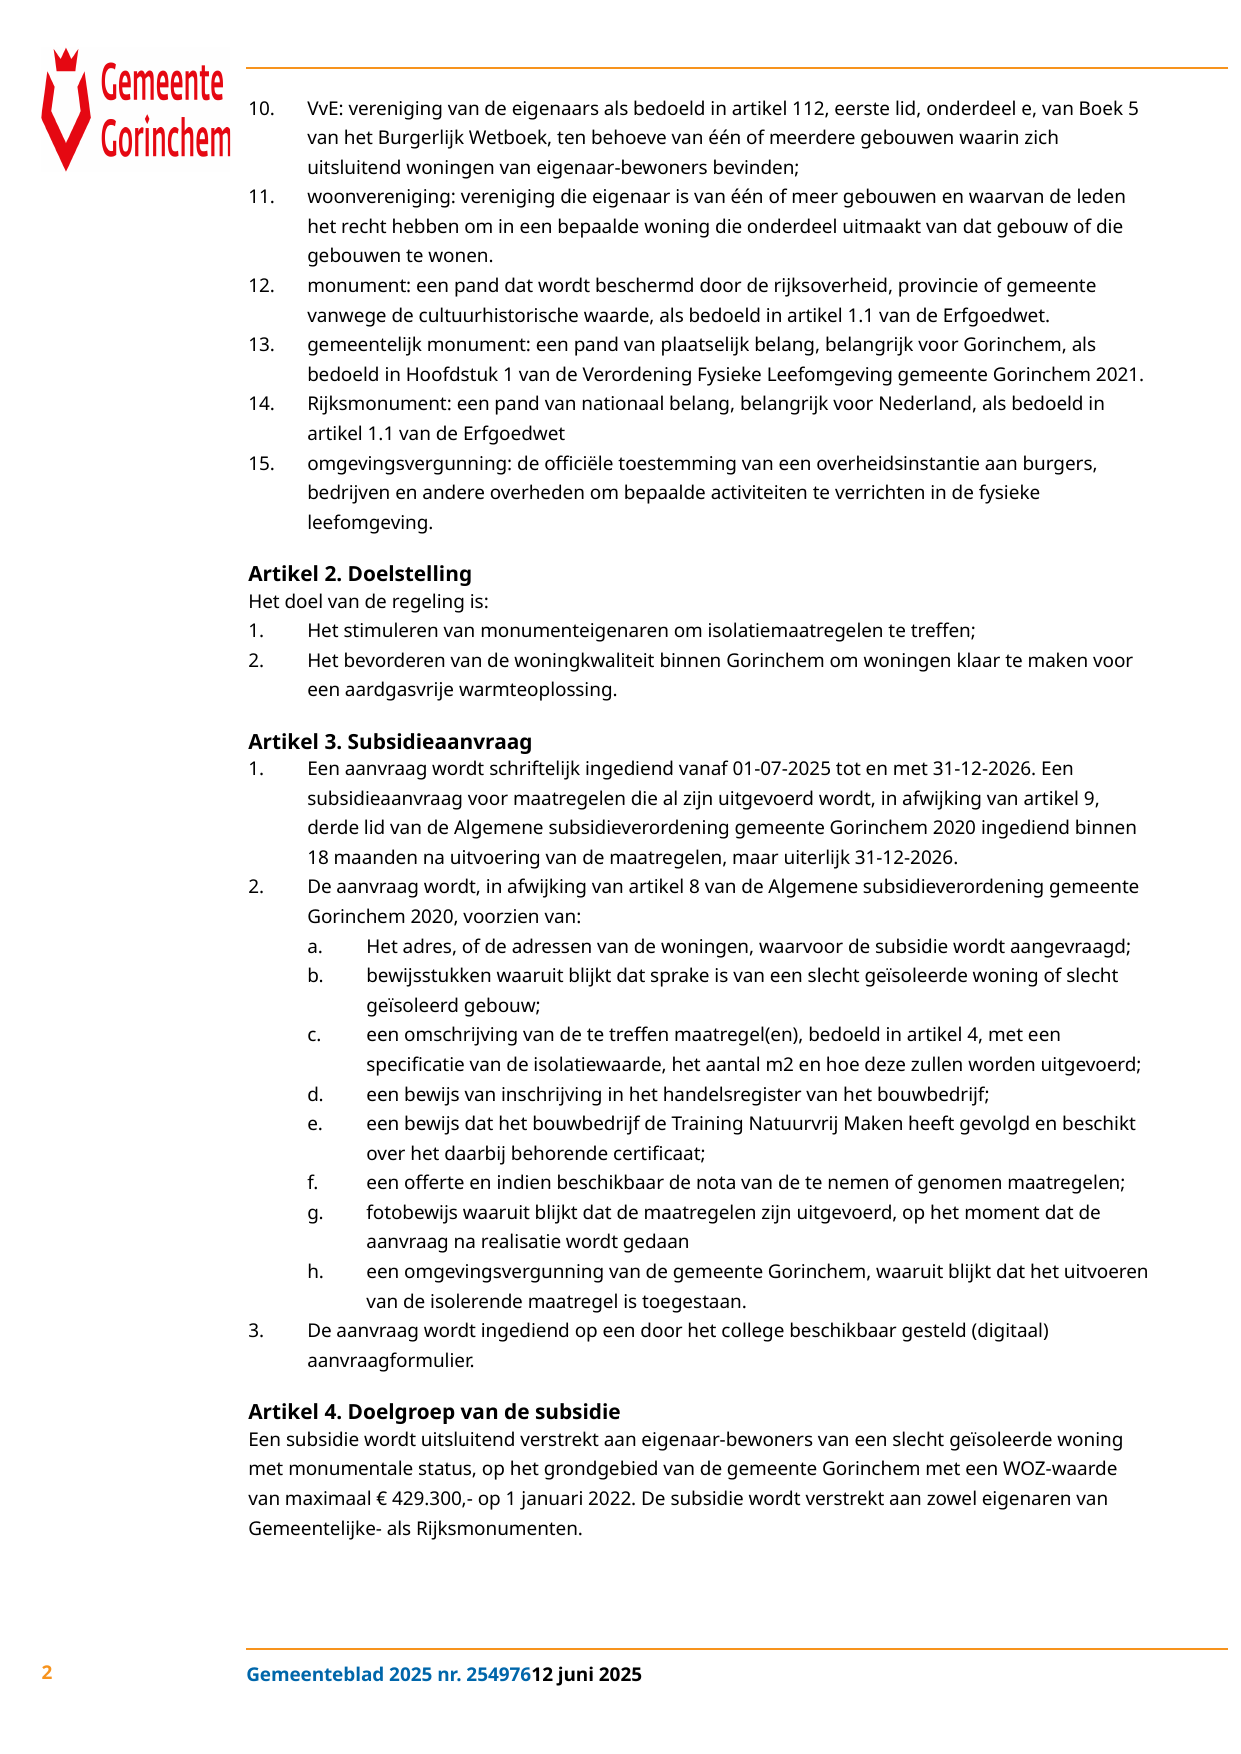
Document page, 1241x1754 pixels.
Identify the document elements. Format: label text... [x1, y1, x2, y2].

list omgevingsvergunning: de officiële toestemming van een overheidsinstantie aan burgers, bedrijven en andere overheden om bepaalde activiteiten te verrichten in de fysieke leefomgeving. [248, 450, 1152, 535]
list De aanvraag wordt, in afwijking van artikel 8 van de Algemene subsidieverordening gemeente Gorinchem 2020, voorzien van: [248, 874, 1152, 929]
list monument: een pand dat wordt beschermd door de rijksoverheid, provincie of gemeente vanwege de cultuurhistorische waarde, als bedoeld in artikel 1.1 van de Erfgoedwet. [248, 272, 1152, 328]
text Artikel 2. Doelstelling [248, 559, 1152, 588]
list een bewijs van inschrijving in het handelsregister van het bouwbedrijf; [307, 1081, 1152, 1107]
text Het doel van de regeling is: [248, 588, 1152, 613]
text Een subsidie wordt uitsluitend verstrekt aan eigenaar-bewoners van een slecht geïsoleerde woning met monumentale status, op het grondgebied van de gemeente Gorinchem met een WOZ-waarde van maximaal € 429.300,- op 1 januari 2022. De subsidie wordt verstrekt aan zowel eigenaren van Gemeentelijke- als Rijksmonumenten. [248, 1426, 1152, 1540]
text Artikel 3. Subsidieaanvraag [248, 727, 1152, 755]
list fotobewijs waaruit blijkt dat de maatregelen zijn uitgevoerd, op het moment dat de aanvraag na realisatie wordt gedaan [307, 1199, 1152, 1254]
picture [41, 47, 231, 172]
list een bewijs dat het bouwbedrijf de Training Natuurvrij Maken heeft gevolgd en beschikt over het daarbij behorende certificaat; [307, 1110, 1152, 1166]
list VvE: vereniging van de eigenaars als bedoeld in artikel 112, eerste lid, onderdeel e, van Boek 5 van het Burgerlijk Wetboek, ten behoeve van één of meerdere gebouwen waarin zich uitsluitend woningen van eigenaar-bewoners bevinden; [248, 95, 1152, 180]
text Artikel 4. Doelgroep van de subsidie [248, 1397, 1152, 1426]
list Een aanvraag wordt schriftelijk ingediend vanaf 01-07-2025 tot en met 31-12-2026. Een subsidieaanvraag voor maatregelen die al zijn uitgevoerd wordt, in afwijking van artikel 9, derde lid van de Algemene subsidieverordening gemeente Gorinchem 2020 ingediend binnen 18 maanden na uitvoering van de maatregelen, maar uiterlijk 31-12-2026. [248, 755, 1152, 870]
list Het bevorderen van de woningkwaliteit binnen Gorinchem om woningen klaar te maken voor een aardgasvrije warmteoplossing. [248, 647, 1152, 702]
list Het stimuleren van monumenteigenaren om isolatiemaatregelen te treffen; [248, 617, 1152, 643]
list gemeentelijk monument: een pand van plaatselijk belang, belangrijk voor Gorinchem, als bedoeld in Hoofdstuk 1 van de Verordening Fysieke Leefomgeving gemeente Gorinchem 2021. [248, 331, 1152, 387]
list woonvereniging: vereniging die eigenaar is van één of meer gebouwen en waarvan de leden het recht hebben om in een bepaalde woning die onderdeel uitmaakt van dat gebouw of die gebouwen te wonen. [248, 183, 1152, 268]
list Het adres, of de adressen van de woningen, waarvoor de subsidie wordt aangevraagd; [307, 933, 1152, 959]
list bewijsstukken waaruit blijkt dat sprake is van een slecht geïsoleerde woning of slecht geïsoleerd gebouw; [307, 962, 1152, 1018]
list een omgevingsvergunning van de gemeente Gorinchem, waaruit blijkt dat het uitvoeren van de isolerende maatregel is toegestaan. [307, 1258, 1152, 1314]
list Rijksmonument: een pand van nationaal belang, belangrijk voor Nederland, als bedoeld in artikel 1.1 van de Erfgoedwet [248, 391, 1152, 446]
list een omschrijving van de te treffen maatregel(en), bedoeld in artikel 4, met een specificatie van de isolatiewaarde, het aantal m2 en hoe deze zullen worden uitgevoerd; [307, 1022, 1152, 1077]
list een offerte en indien beschikbaar de nota van de te nemen of genomen maatregelen; [307, 1169, 1152, 1195]
list De aanvraag wordt ingediend op een door het college beschikbaar gesteld (digitaal) aanvraagformulier. [248, 1317, 1152, 1373]
